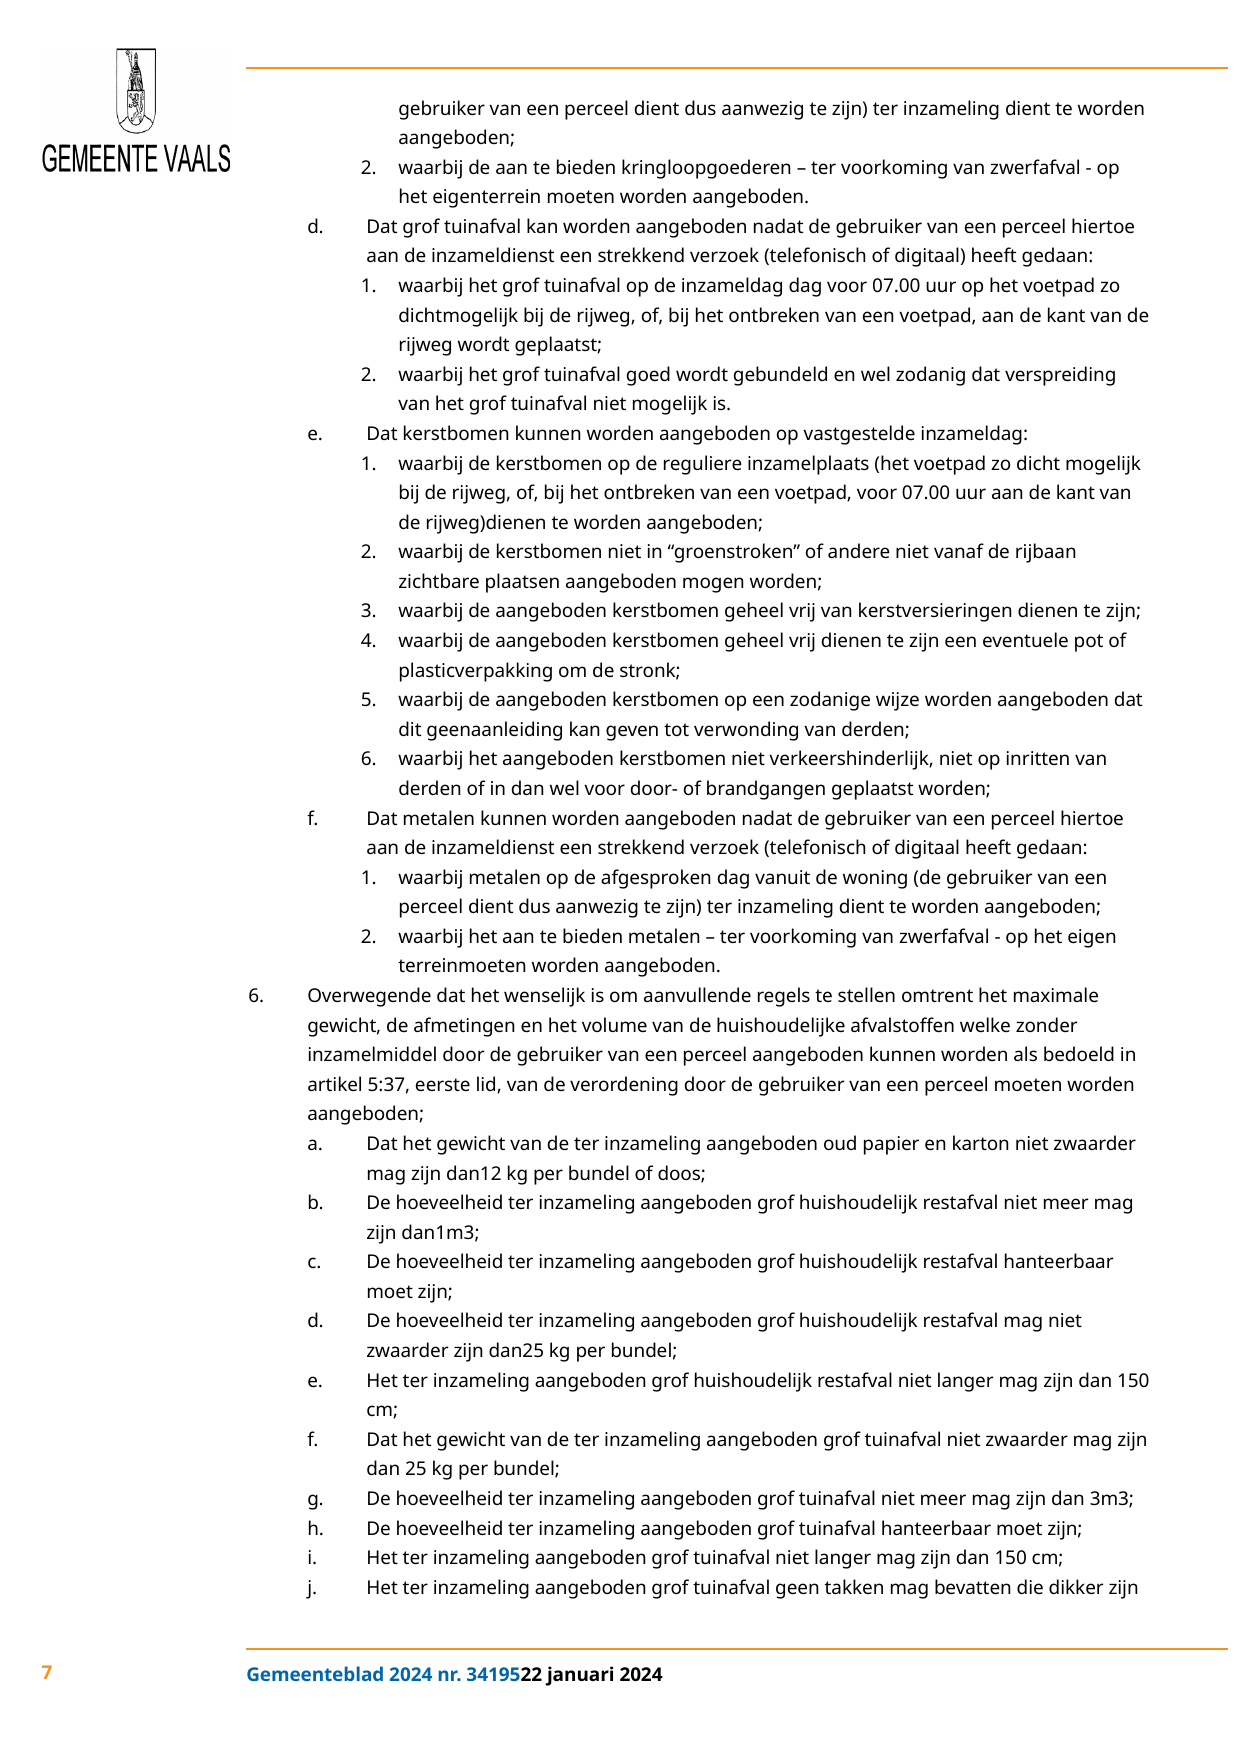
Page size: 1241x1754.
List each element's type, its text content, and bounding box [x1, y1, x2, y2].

list Het ter inzameling aangeboden grof tuinafval geen takken mag bevatten die dikker zijn [307, 1574, 1152, 1600]
list waarbij metalen op de afgesproken dag vanuit de woning (de gebruiker van een perceel dient dus aanwezig te zijn) ter inzameling dient te worden aangeboden; [361, 864, 1152, 919]
list waarbij de aangeboden kerstbomen op een zodanige wijze worden aangeboden dat dit geenaanleiding kan geven tot verwonding van derden; [361, 686, 1152, 742]
list Dat kerstbomen kunnen worden aangeboden op vastgestelde inzameldag: [307, 420, 1152, 446]
list De hoeveelheid ter inzameling aangeboden grof huishoudelijk restafval niet meer mag zijn dan1m3; [307, 1189, 1152, 1245]
list waarbij het aan te bieden metalen – ter voorkoming van zwerfafval - op het eigen terreinmoeten worden aangeboden. [361, 923, 1152, 978]
list Het ter inzameling aangeboden grof tuinafval niet langer mag zijn dan 150 cm; [307, 1544, 1152, 1570]
list De hoeveelheid ter inzameling aangeboden grof tuinafval hanteerbaar moet zijn; [307, 1515, 1152, 1541]
list gebruiker van een perceel dient dus aanwezig te zijn) ter inzameling dient te worden aangeboden; [361, 95, 1152, 150]
list Dat het gewicht van de ter inzameling aangeboden grof tuinafval niet zwaarder mag zijn dan 25 kg per bundel; [307, 1426, 1152, 1481]
list Dat grof tuinafval kan worden aangeboden nadat de gebruiker van een perceel hiertoe aan de inzameldienst een strekkend verzoek (telefonisch of digitaal) heeft gedaan: [307, 213, 1152, 268]
list Dat metalen kunnen worden aangeboden nadat de gebruiker van een perceel hiertoe aan de inzameldienst een strekkend verzoek (telefonisch of digitaal heeft gedaan: [307, 805, 1152, 860]
list waarbij de kerstbomen op de reguliere inzamelplaats (het voetpad zo dicht mogelijk bij de rijweg, of, bij het ontbreken van een voetpad, voor 07.00 uur aan de kant van de rijweg)dienen te worden aangeboden; [361, 450, 1152, 535]
list De hoeveelheid ter inzameling aangeboden grof huishoudelijk restafval mag niet zwaarder zijn dan25 kg per bundel; [307, 1308, 1152, 1363]
list waarbij de aangeboden kerstbomen geheel vrij dienen te zijn een eventuele pot of plasticverpakking om de stronk; [361, 627, 1152, 683]
list waarbij de kerstbomen niet in “groenstroken” of andere niet vanaf de rijbaan zichtbare plaatsen aangeboden mogen worden; [361, 538, 1152, 594]
list De hoeveelheid ter inzameling aangeboden grof tuinafval niet meer mag zijn dan 3m3; [307, 1485, 1152, 1511]
list waarbij de aangeboden kerstbomen geheel vrij van kerstversieringen dienen te zijn; [361, 598, 1152, 623]
list waarbij het grof tuinafval goed wordt gebundeld en wel zodanig dat verspreiding van het grof tuinafval niet mogelijk is. [361, 361, 1152, 416]
picture [41, 47, 231, 172]
list waarbij het aangeboden kerstbomen niet verkeershinderlijk, niet op inritten van derden of in dan wel voor door- of brandgangen geplaatst worden; [361, 746, 1152, 801]
list De hoeveelheid ter inzameling aangeboden grof huishoudelijk restafval hanteerbaar moet zijn; [307, 1248, 1152, 1304]
list Het ter inzameling aangeboden grof huishoudelijk restafval niet langer mag zijn dan 150 cm; [307, 1367, 1152, 1422]
list waarbij het grof tuinafval op de inzameldag dag voor 07.00 uur op het voetpad zo dichtmogelijk bij de rijweg, of, bij het ontbreken van een voetpad, aan de kant van de rijweg wordt geplaatst; [361, 272, 1152, 357]
list Overwegende dat het wenselijk is om aanvullende regels te stellen omtrent het maximale gewicht, de afmetingen en het volume van de huishoudelijke afvalstoffen welke zonder inzamelmiddel door de gebruiker van een perceel aangeboden kunnen worden als bedoeld in artikel 5:37, eerste lid, van de verordening door de gebruiker van een perceel moeten worden aangeboden; [248, 982, 1152, 1126]
list waarbij de aan te bieden kringloopgoederen – ter voorkoming van zwerfafval - op het eigenterrein moeten worden aangeboden. [361, 154, 1152, 209]
list Dat het gewicht van de ter inzameling aangeboden oud papier en karton niet zwaarder mag zijn dan12 kg per bundel of doos; [307, 1130, 1152, 1186]
